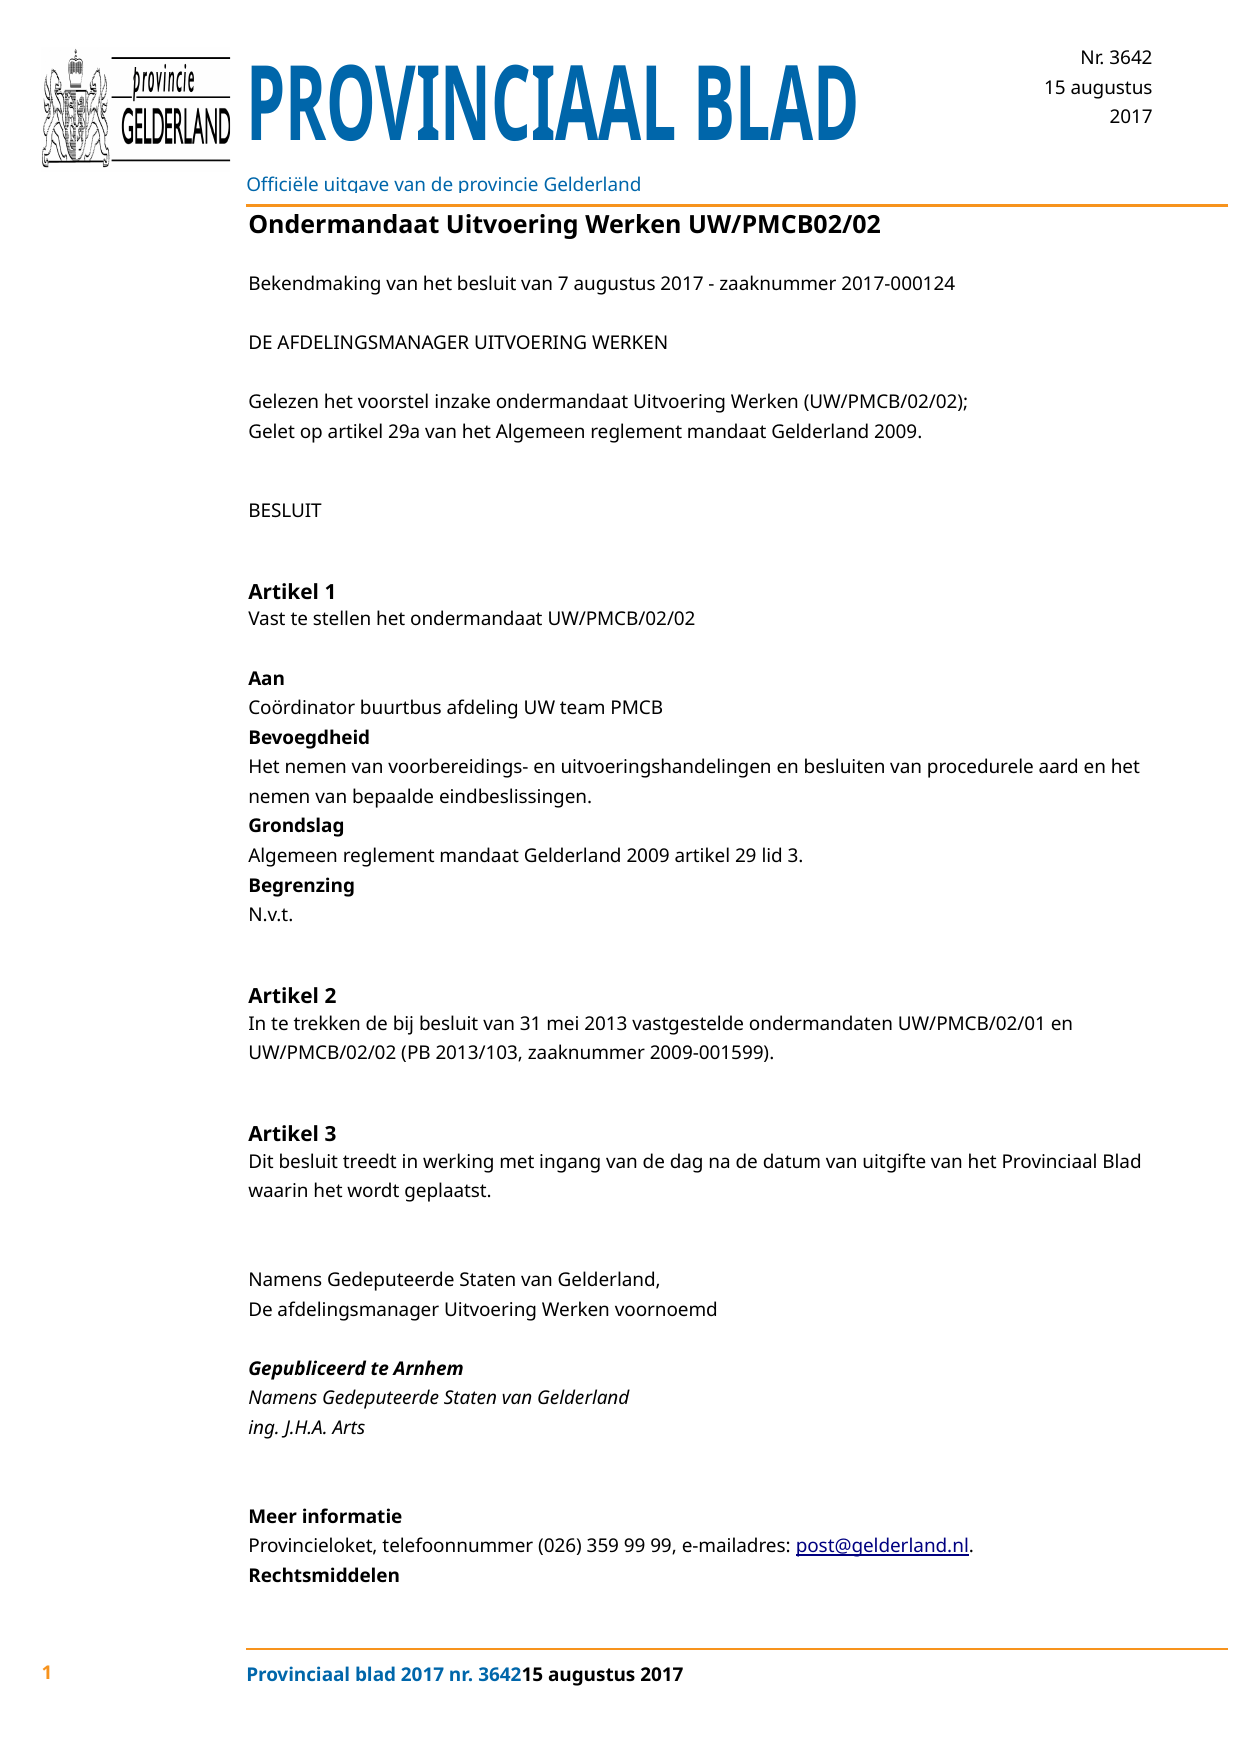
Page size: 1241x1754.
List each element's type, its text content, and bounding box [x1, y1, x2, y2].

text Provincieloket, telefoonnummer (026) 359 99 99, e-mailadres: post@gelderland.nl. [248, 1532, 1152, 1558]
text Coördinator buurtbus afdeling UW team PMCB [248, 694, 1152, 720]
text Artikel 1 [248, 577, 1152, 606]
text Artikel 2 [248, 981, 1152, 1010]
text Het nemen van voorbereidings- en uitvoeringshandelingen en besluiten van procedurele aard en het nemen van bepaalde eindbeslissingen. [248, 753, 1152, 809]
text Namens Gedeputeerde Staten van Gelderland, [248, 1266, 1152, 1292]
text Bevoegdheid [248, 724, 1152, 749]
text Namens Gedeputeerde Staten van Gelderland [248, 1384, 1152, 1410]
text Artikel 3 [248, 1119, 1152, 1148]
text Vast te stellen het ondermandaat UW/PMCB/02/02 [248, 606, 1152, 631]
text De afdelingsmanager Uitvoering Werken voornoemd [248, 1296, 1152, 1321]
text Gepubliceerd te Arnhem [248, 1355, 1152, 1381]
text Grondslag [248, 813, 1152, 838]
text Begrenzing [248, 872, 1152, 897]
text ing. J.H.A. Arts [248, 1414, 1152, 1440]
picture [41, 47, 231, 172]
text In te trekken de bij besluit van 31 mei 2013 vastgestelde ondermandaten UW/PMCB/02/01 en UW/PMCB/02/02 (PB 2013/103, zaaknummer 2009-001599). [248, 1010, 1152, 1065]
text Algemeen reglement mandaat Gelderland 2009 artikel 29 lid 3. [248, 842, 1152, 868]
text Gelet op artikel 29a van het Algemeen reglement mandaat Gelderland 2009. [248, 418, 1152, 444]
text Aan [248, 665, 1152, 690]
text Rechtsmiddelen [248, 1562, 1152, 1588]
text Meer informatie [248, 1503, 1152, 1528]
text Ondermandaat Uitvoering Werken UW/PMCB02/02 [248, 207, 1152, 241]
text BESLUIT [248, 497, 1152, 523]
text N.v.t. [248, 901, 1152, 927]
text Gelezen het voorstel inzake ondermandaat Uitvoering Werken (UW/PMCB/02/02); [248, 389, 1152, 414]
text Bekendmaking van het besluit van 7 augustus 2017 - zaaknummer 2017-000124 [248, 270, 1152, 296]
text DE AFDELINGSMANAGER UITVOERING WERKEN [248, 329, 1152, 355]
text Dit besluit treedt in werking met ingang van de dag na de datum van uitgifte van het Provinciaal Blad waarin het wordt geplaatst. [248, 1148, 1152, 1203]
